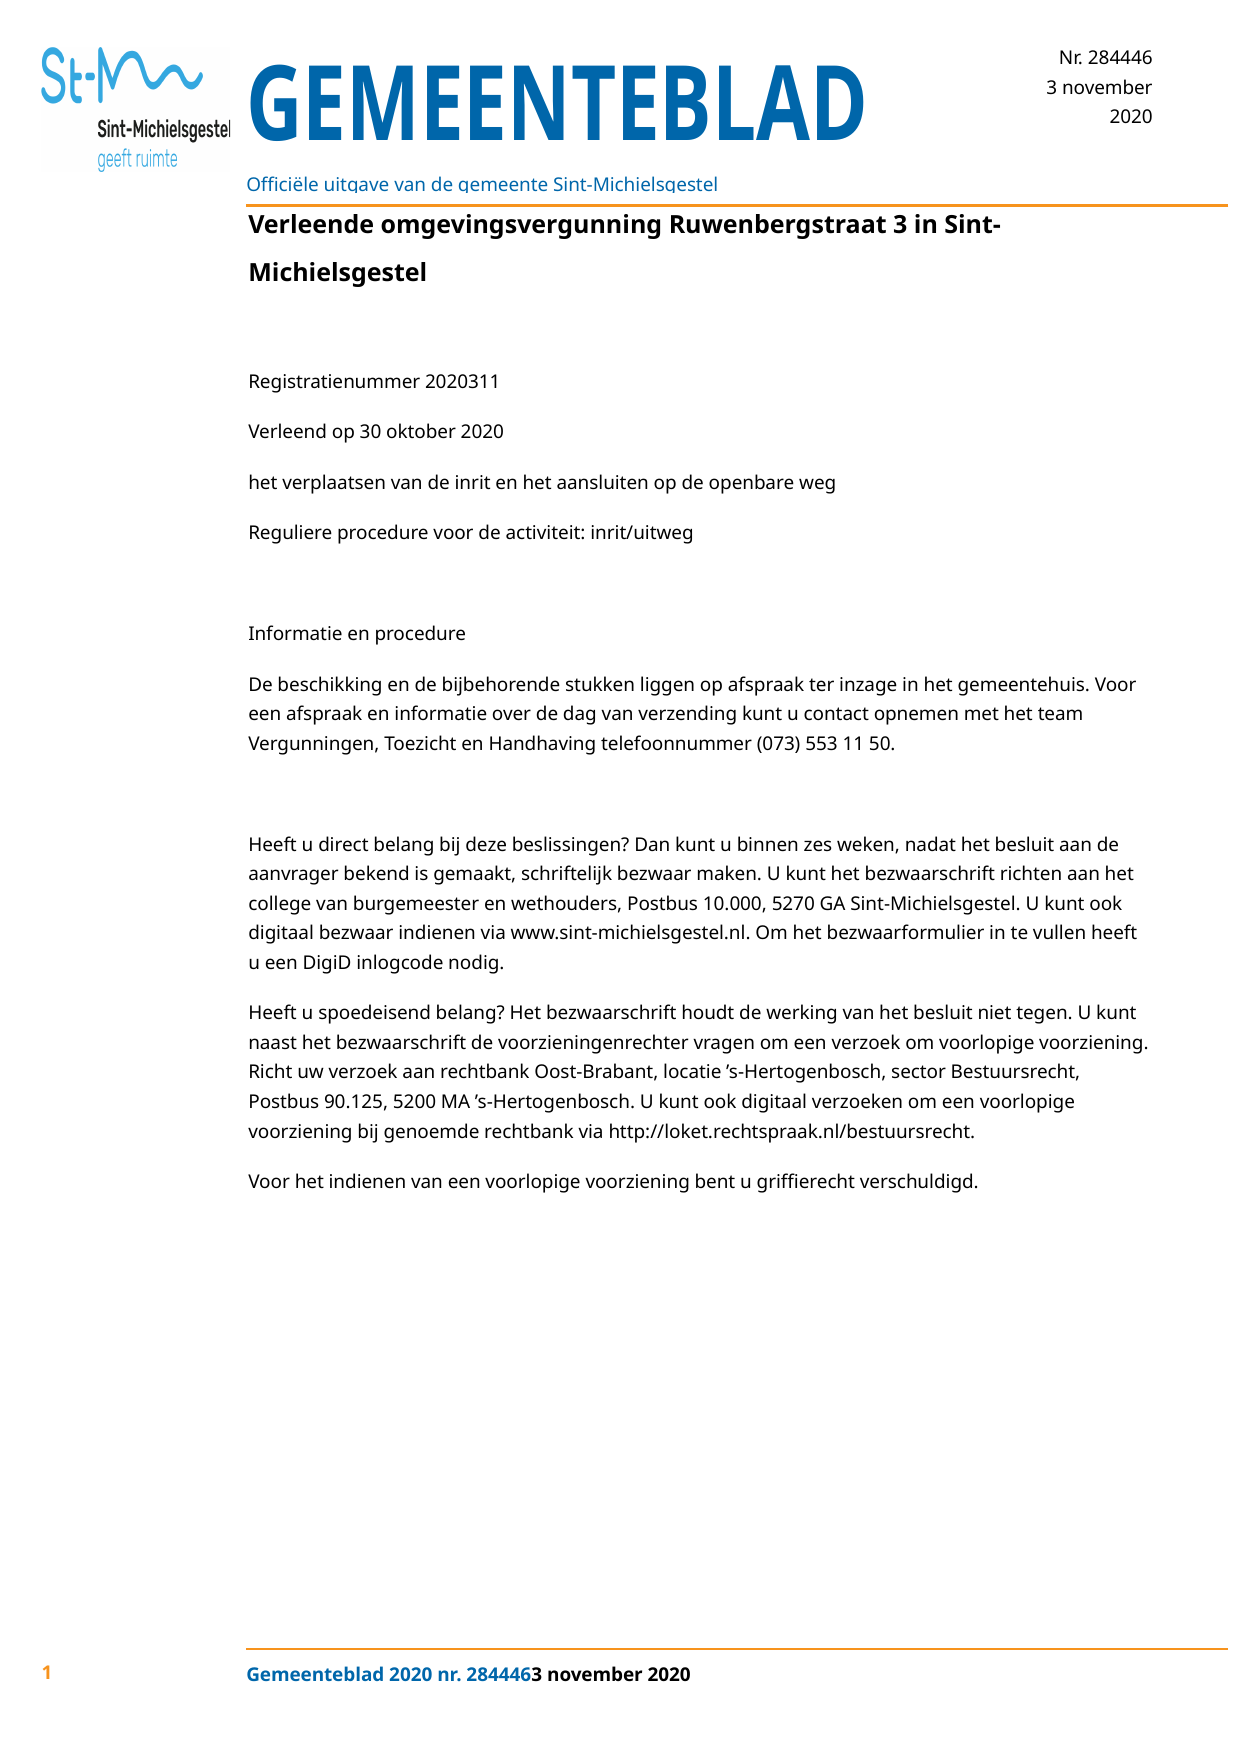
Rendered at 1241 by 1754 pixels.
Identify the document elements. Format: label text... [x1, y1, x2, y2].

text het verplaatsen van de inrit en het aansluiten op de openbare weg [248, 469, 1152, 495]
text De beschikking en de bijbehorende stukken liggen op afspraak ter inzage in het gemeentehuis. Voor een afspraak en informatie over de dag van verzending kunt u contact opnemen met het team Vergunningen, Toezicht en Handhaving telefoonnummer (073) 553 11 50. [248, 671, 1152, 756]
text Heeft u spoedeisend belang? Het bezwaarschrift houdt de werking van het besluit niet tegen. U kunt naast het bezwaarschrift de voorzieningenrechter vragen om een verzoek om voorlopige voorziening. Richt uw verzoek aan rechtbank Oost-Brabant, locatie ’s-Hertogenbosch, sector Bestuursrecht, Postbus 90.125, 5200 MA ’s-Hertogenbosch. U kunt ook digitaal verzoeken om een voorlopige voorziening bij genoemde rechtbank via http://loket.rechtspraak.nl/bestuursrecht. [248, 999, 1152, 1144]
picture [41, 47, 231, 172]
text Verleend op 30 oktober 2020 [248, 419, 1152, 444]
text Informatie en procedure [248, 620, 1152, 646]
text Registratienummer 2020311 [248, 368, 1152, 394]
text Verleende omgevingsvergunning Ruwenbergstraat 3 in Sint-Michielsgestel [248, 207, 1152, 288]
text Reguliere procedure voor de activiteit: inrit/uitweg [248, 519, 1152, 545]
text Heeft u direct belang bij deze beslissingen? Dan kunt u binnen zes weken, nadat het besluit aan de aanvrager bekend is gemaakt, schriftelijk bezwaar maken. U kunt het bezwaarschrift richten aan het college van burgemeester en wethouders, Postbus 10.000, 5270 GA Sint-Michielsgestel. U kunt ook digitaal bezwaar indienen via www.sint-michielsgestel.nl. Om het bezwaarformulier in te vullen heeft u een DigiD inlogcode nodig. [248, 831, 1152, 975]
text Voor het indienen van een voorlopige voorziening bent u griffierecht verschuldigd. [248, 1168, 1152, 1194]
